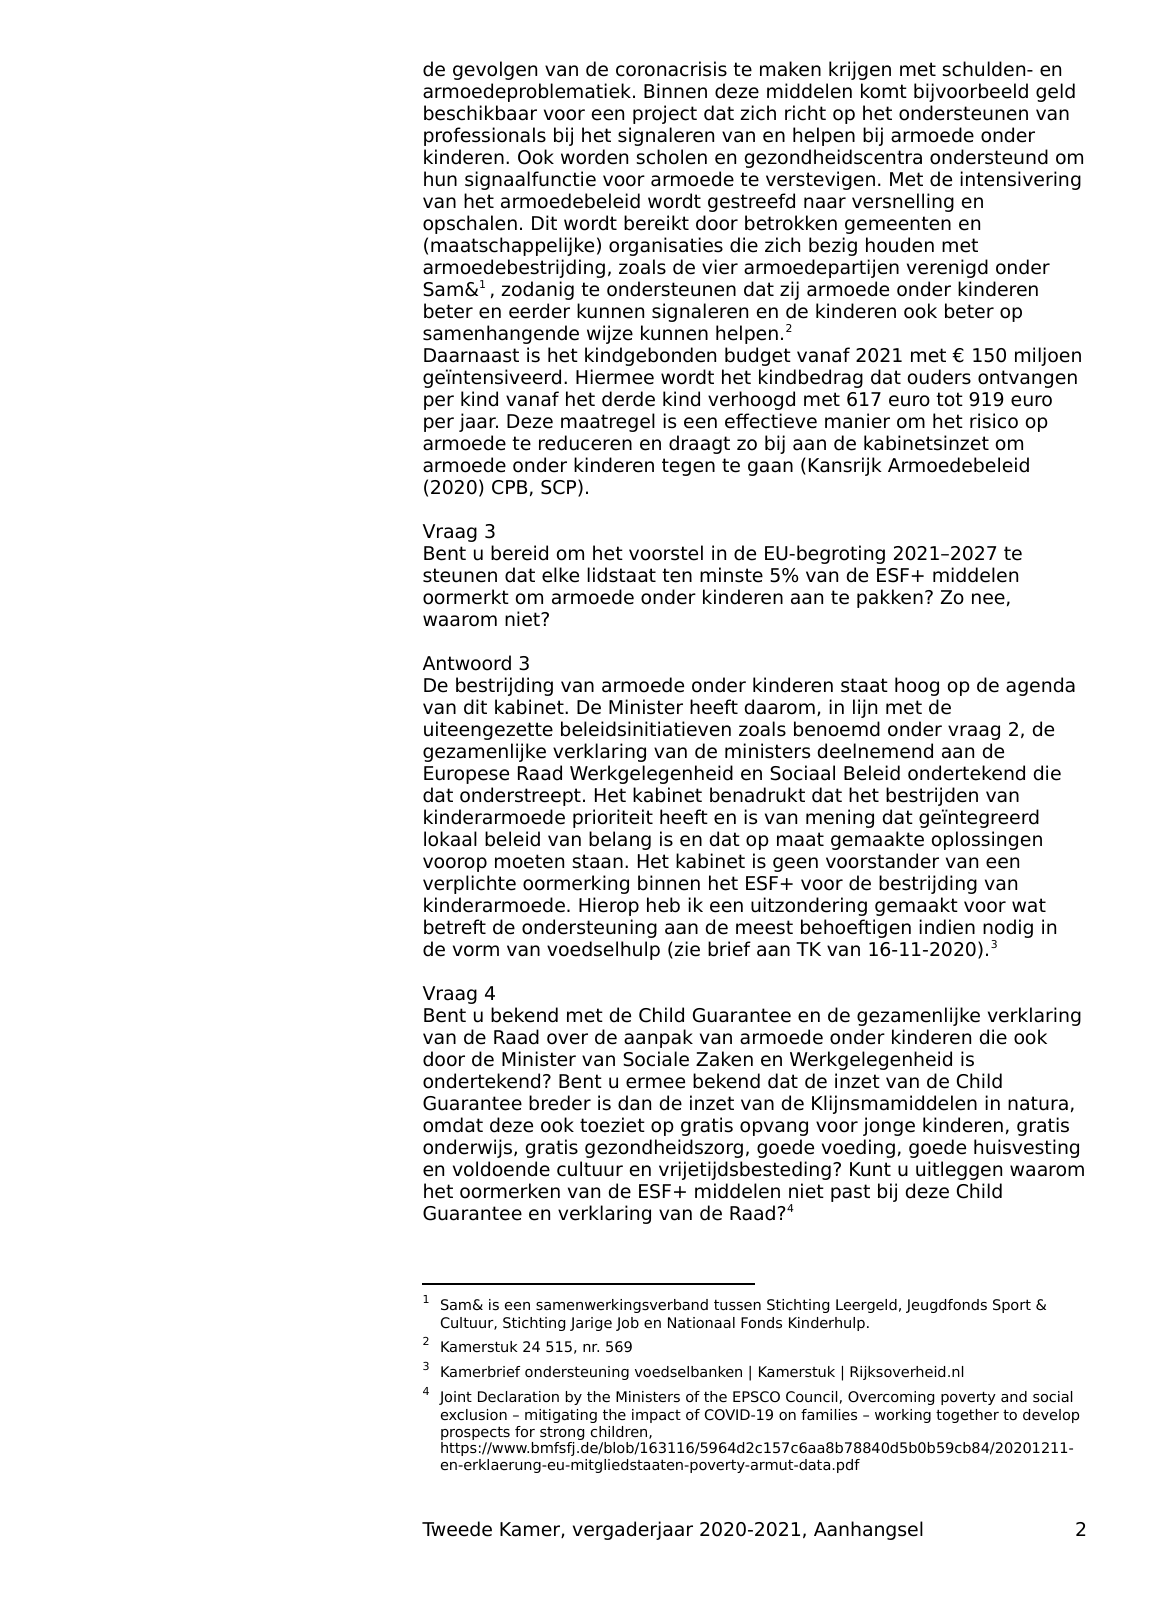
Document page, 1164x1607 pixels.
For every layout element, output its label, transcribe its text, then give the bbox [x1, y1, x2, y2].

text Daarnaast is het kindgebonden budget vanaf 2021 met € 150 miljoen geïntensiveerd. Hiermee wordt het kindbedrag dat ouders ontvangen per kind vanaf het derde kind verhoogd met 617 euro tot 919 euro per jaar. Deze maatregel is een effectieve manier om het risico op armoede te reduceren en draagt zo bij aan de kabinetsinzet om armoede onder kinderen tegen te gaan (Kansrijk Armoedebeleid (2020) CPB, SCP). [422, 345, 1087, 499]
text Antwoord 3 [422, 653, 1087, 675]
text de gevolgen van de coronacrisis te maken krijgen met schulden- en armoedeproblematiek. Binnen deze middelen komt bijvoorbeeld geld beschikbaar voor een project dat zich richt op het ondersteunen van professionals bij het signaleren van en helpen bij armoede onder kinderen. Ook worden scholen en gezondheidscentra ondersteund om hun signaalfunctie voor armoede te verstevigen. Met de intensivering van het armoedebeleid wordt gestreefd naar versnelling en opschalen. Dit wordt bereikt door betrokken gemeenten en (maatschappelijke) organisaties die zich bezig houden met armoedebestrijding, zoals de vier armoedepartijen verenigd onder Sam&, zodanig te ondersteunen dat zij armoede onder kinderen beter en eerder kunnen signaleren en de kinderen ook beter op samenhangende wijze kunnen helpen. [422, 59, 1087, 345]
text Kamerstuk 24 515, nr. 569 [422, 1335, 1087, 1357]
text Vraag 4 [422, 983, 1087, 1005]
text Bent u bekend met de Child Guarantee en de gezamenlijke verklaring van de Raad over de aanpak van armoede onder kinderen die ook door de Minister van Sociale Zaken en Werkgelegenheid is ondertekend? Bent u ermee bekend dat de inzet van de Child Guarantee breder is dan de inzet van de Klijnsmamiddelen in natura, omdat deze ook toeziet op gratis opvang voor jonge kinderen, gratis onderwijs, gratis gezondheidszorg, goede voeding, goede huisvesting en voldoende cultuur en vrijetijdsbesteding? Kunt u uitleggen waarom het oormerken van de ESF+ middelen niet past bij deze Child Guarantee en verklaring van de Raad? [422, 1005, 1087, 1224]
text De bestrijding van armoede onder kinderen staat hoog op de agenda van dit kabinet. De Minister heeft daarom, in lijn met de uiteengezette beleidsinitiatieven zoals benoemd onder vraag 2, de gezamenlijke verklaring van de ministers deelnemend aan de Europese Raad Werkgelegenheid en Sociaal Beleid ondertekend die dat onderstreept. Het kabinet benadrukt dat het bestrijden van kinderarmoede prioriteit heeft en is van mening dat geïntegreerd lokaal beleid van belang is en dat op maat gemaakte oplossingen voorop moeten staan. Het kabinet is geen voorstander van een verplichte oormerking binnen het ESF+ voor de bestrijding van kinderarmoede. Hierop heb ik een uitzondering gemaakt voor wat betreft de ondersteuning aan de meest behoeftigen indien nodig in de vorm van voedselhulp (zie brief aan TK van 16-11-2020). [422, 675, 1087, 961]
text Kamerbrief ondersteuning voedselbanken | Kamerstuk | Rijksoverheid.nl [422, 1360, 1087, 1382]
text Joint Declaration by the Ministers of the EPSCO Council, Overcoming poverty and social exclusion – mitigating the impact of COVID-19 on families – working together to develop prospects for strong children, https://www.bmfsfj.de/blob/163116/5964d2c157c6aa8b78840d5b0b59cb84/20201211-en-erklaerung-eu-mitgliedstaaten-poverty-armut-data.pdf [422, 1385, 1087, 1474]
text Bent u bereid om het voorstel in de EU-begroting 2021–2027 te steunen dat elke lidstaat ten minste 5% van de ESF+ middelen oormerkt om armoede onder kinderen aan te pakken? Zo nee, waarom niet? [422, 543, 1087, 631]
text Sam& is een samenwerkingsverband tussen Stichting Leergeld, Jeugdfonds Sport & Cultuur, Stichting Jarige Job en Nationaal Fonds Kinderhulp. [422, 1293, 1087, 1332]
text Vraag 3 [422, 521, 1087, 543]
